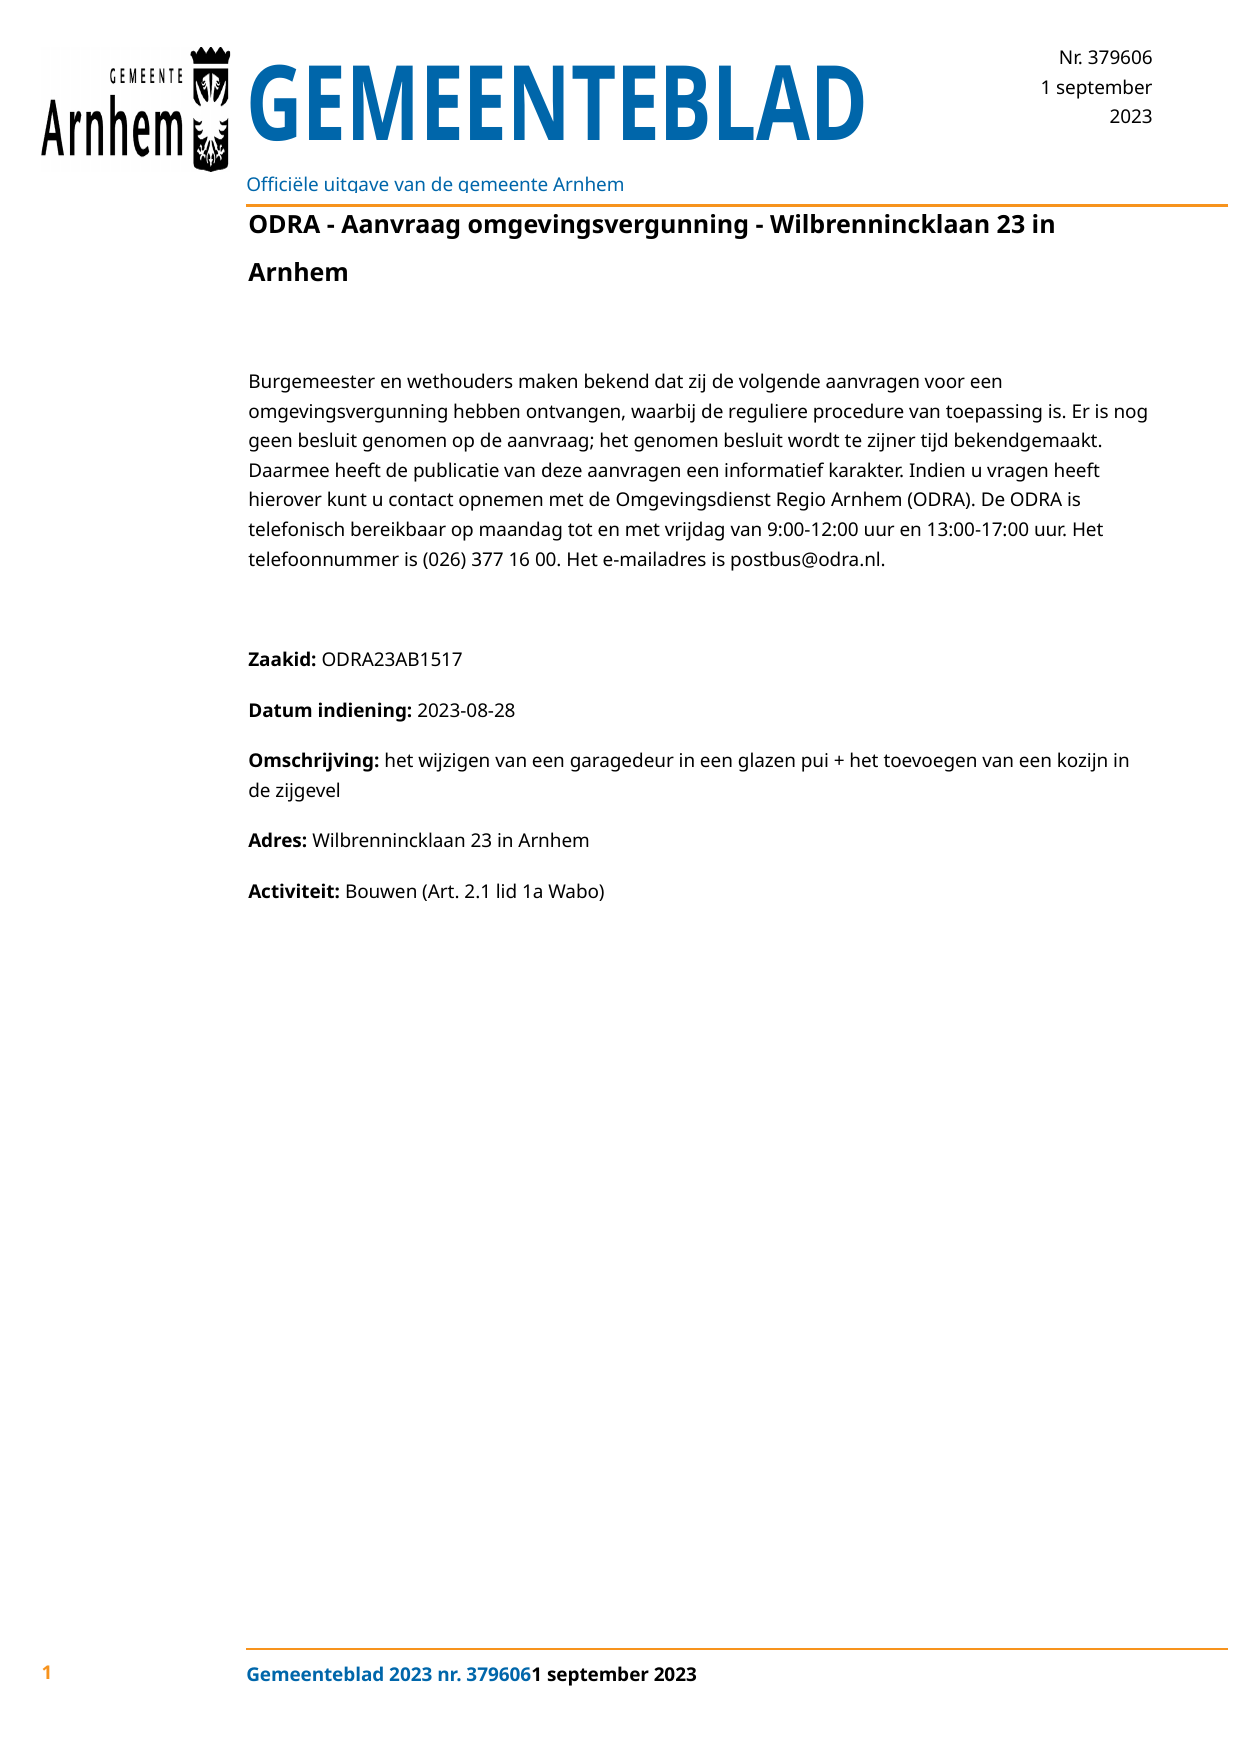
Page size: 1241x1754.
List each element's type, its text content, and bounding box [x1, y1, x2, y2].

text Activiteit: Bouwen (Art. 2.1 lid 1a Wabo) [248, 878, 1152, 904]
text Omschrijving: het wijzigen van een garagedeur in een glazen pui + het toevoegen van een kozijn in de zijgevel [248, 747, 1152, 803]
text Adres: Wilbrennincklaan 23 in Arnhem [248, 827, 1152, 853]
text Burgemeester en wethouders maken bekend dat zij de volgende aanvragen voor een omgevingsvergunning hebben ontvangen, waarbij de reguliere procedure van toepassing is. Er is nog geen besluit genomen op de aanvraag; het genomen besluit wordt te zijner tijd bekendgemaakt. Daarmee heeft de publicatie van deze aanvragen een informatief karakter. Indien u vragen heeft hierover kunt u contact opnemen met de Omgevingsdienst Regio Arnhem (ODRA). De ODRA is telefonisch bereikbaar op maandag tot en met vrijdag van 9:00-12:00 uur en 13:00-17:00 uur. Het telefoonnummer is (026) 377 16 00. Het e-mailadres is postbus@odra.nl. [248, 368, 1152, 572]
picture [41, 47, 231, 172]
text ODRA - Aanvraag omgevingsvergunning - Wilbrennincklaan 23 in Arnhem [248, 207, 1152, 288]
text Datum indiening: 2023-08-28 [248, 697, 1152, 723]
text Zaakid: ODRA23AB1517 [248, 647, 1152, 672]
